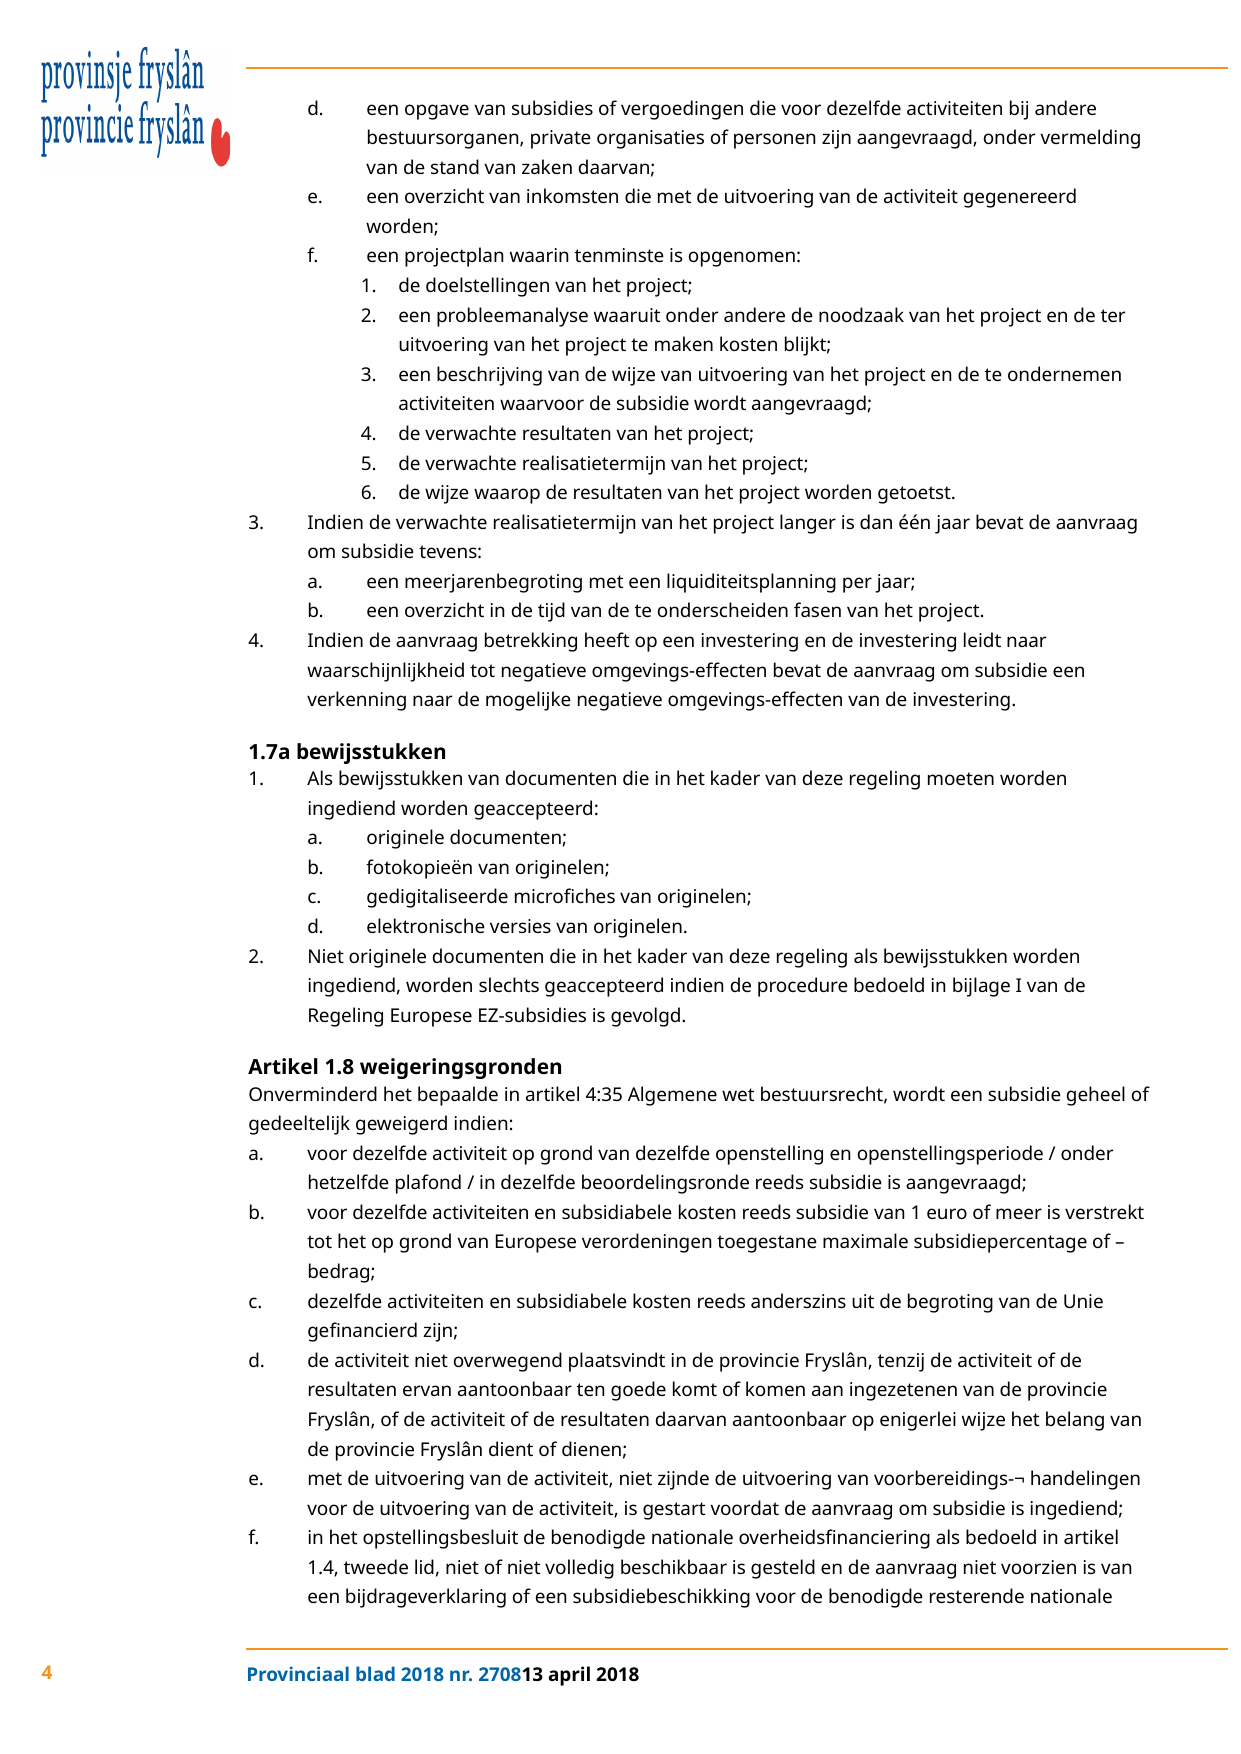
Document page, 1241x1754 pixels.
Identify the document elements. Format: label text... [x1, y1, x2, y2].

text 1.7a bewijsstukken [248, 737, 1152, 765]
list de activiteit niet overwegend plaatsvindt in de provincie Fryslân, tenzij de activiteit of de resultaten ervan aantoonbaar ten goede komt of komen aan ingezetenen van de provincie Fryslân, of de activiteit of de resultaten daarvan aantoonbaar op enigerlei wijze het belang van de provincie Fryslân dient of dienen; [248, 1347, 1152, 1462]
list een beschrijving van de wijze van uitvoering van het project en de te ondernemen activiteiten waarvoor de subsidie wordt aangevraagd; [361, 361, 1152, 416]
list met de uitvoering van de activiteit, niet zijnde de uitvoering van voorbereidings-¬ handelingen voor de uitvoering van de activiteit, is gestart voordat de aanvraag om subsidie is ingediend; [248, 1465, 1152, 1521]
text Artikel 1.8 weigeringsgronden [248, 1052, 1152, 1081]
list een projectplan waarin tenminste is opgenomen: [307, 243, 1152, 268]
list een opgave van subsidies of vergoedingen die voor dezelfde activiteiten bij andere bestuursorganen, private organisaties of personen zijn aangevraagd, onder vermelding van de stand van zaken daarvan; [307, 95, 1152, 180]
list de doelstellingen van het project; [361, 272, 1152, 298]
list voor dezelfde activiteiten en subsidiabele kosten reeds subsidie van 1 euro of meer is verstrekt tot het op grond van Europese verordeningen toegestane maximale subsidiepercentage of – bedrag; [248, 1199, 1152, 1284]
list Als bewijsstukken van documenten die in het kader van deze regeling moeten worden ingediend worden geaccepteerd: [248, 765, 1152, 821]
list Indien de verwachte realisatietermijn van het project langer is dan één jaar bevat de aanvraag om subsidie tevens: [248, 509, 1152, 564]
list elektronische versies van originelen. [307, 913, 1152, 939]
list de wijze waarop de resultaten van het project worden getoetst. [361, 479, 1152, 505]
list de verwachte resultaten van het project; [361, 420, 1152, 446]
list Niet originele documenten die in het kader van deze regeling als bewijsstukken worden ingediend, worden slechts geaccepteerd indien de procedure bedoeld in bijlage I van de Regeling Europese EZ-subsidies is gevolgd. [248, 943, 1152, 1028]
list een probleemanalyse waaruit onder andere de noodzaak van het project en de ter uitvoering van het project te maken kosten blijkt; [361, 302, 1152, 357]
list een overzicht in de tijd van de te onderscheiden fasen van het project. [307, 598, 1152, 623]
text Onverminderd het bepaalde in artikel 4:35 Algemene wet bestuursrecht, wordt een subsidie geheel of gedeeltelijk geweigerd indien: [248, 1081, 1152, 1136]
list voor dezelfde activiteit op grond van dezelfde openstelling en openstellingsperiode / onder hetzelfde plafond / in dezelfde beoordelingsronde reeds subsidie is aangevraagd; [248, 1140, 1152, 1195]
list de verwachte realisatietermijn van het project; [361, 450, 1152, 476]
list originele documenten; [307, 824, 1152, 850]
picture [41, 47, 231, 172]
list een overzicht van inkomsten die met de uitvoering van de activiteit gegenereerd worden; [307, 183, 1152, 239]
list een meerjarenbegroting met een liquiditeitsplanning per jaar; [307, 568, 1152, 594]
list Indien de aanvraag betrekking heeft op een investering en de investering leidt naar waarschijnlijkheid tot negatieve omgevings-effecten bevat de aanvraag om subsidie een verkenning naar de mogelijke negatieve omgevings-effecten van de investering. [248, 627, 1152, 712]
list fotokopieën van originelen; [307, 854, 1152, 880]
list dezelfde activiteiten en subsidiabele kosten reeds anderszins uit de begroting van de Unie gefinancierd zijn; [248, 1288, 1152, 1343]
list gedigitaliseerde microfiches van originelen; [307, 884, 1152, 909]
list in het opstellingsbesluit de benodigde nationale overheidsfinanciering als bedoeld in artikel 1.4, tweede lid, niet of niet volledig beschikbaar is gesteld en de aanvraag niet voorzien is van een bijdrageverklaring of een subsidiebeschikking voor de benodigde resterende nationale [248, 1524, 1152, 1609]
